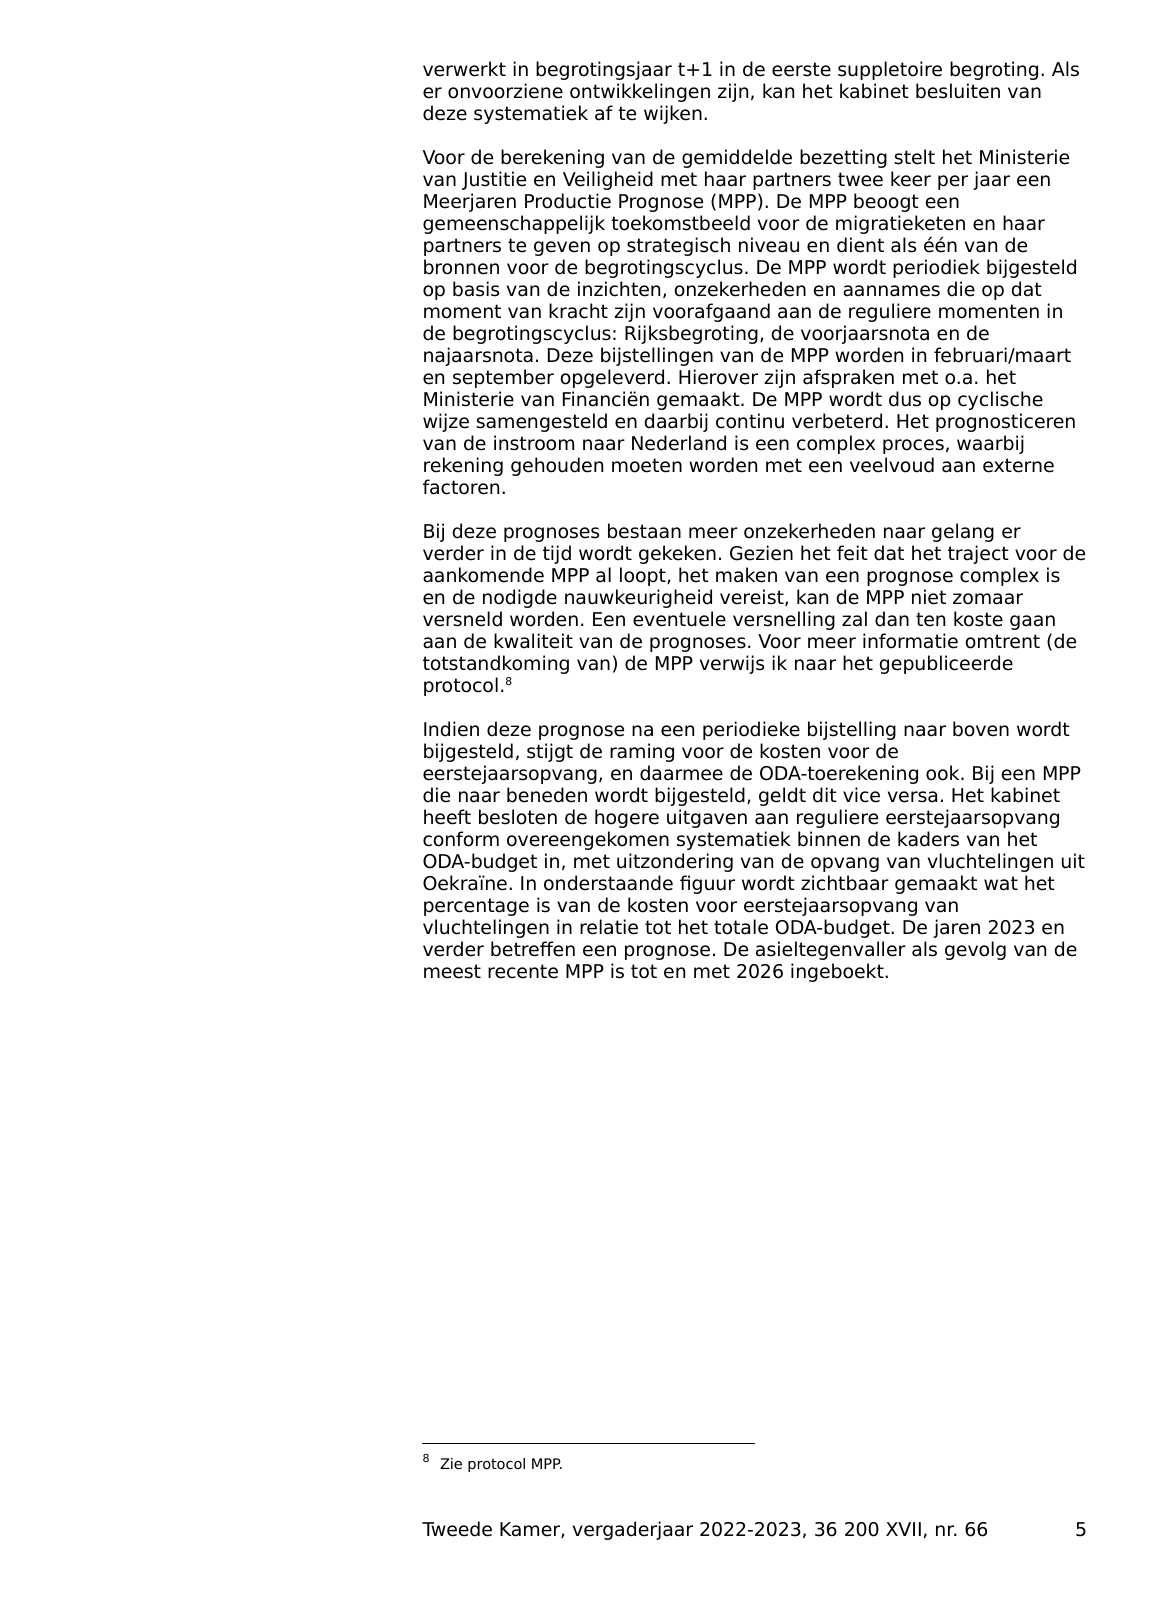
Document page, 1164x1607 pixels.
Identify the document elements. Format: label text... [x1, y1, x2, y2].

text Zie protocol MPP. [422, 1452, 1087, 1474]
text Indien deze prognose na een periodieke bijstelling naar boven wordt bijgesteld, stijgt de raming voor de kosten voor de eerstejaarsopvang, en daarmee de ODA-toerekening ook. Bij een MPP die naar beneden wordt bijgesteld, geldt dit vice versa. Het kabinet heeft besloten de hogere uitgaven aan reguliere eerstejaarsopvang conform overeengekomen systematiek binnen de kaders van het ODA-budget in, met uitzondering van de opvang van vluchtelingen uit Oekraïne. In onderstaande figuur wordt zichtbaar gemaakt wat het percentage is van de kosten voor eerstejaarsopvang van vluchtelingen in relatie tot het totale ODA-budget. De jaren 2023 en verder betreffen een prognose. De asieltegenvaller als gevolg van de meest recente MPP is tot en met 2026 ingeboekt. [422, 719, 1087, 983]
text Voor de berekening van de gemiddelde bezetting stelt het Ministerie van Justitie en Veiligheid met haar partners twee keer per jaar een Meerjaren Productie Prognose (MPP). De MPP beoogt een gemeenschappelijk toekomstbeeld voor de migratieketen en haar partners te geven op strategisch niveau en dient als één van de bronnen voor de begrotingscyclus. De MPP wordt periodiek bijgesteld op basis van de inzichten, onzekerheden en aannames die op dat moment van kracht zijn voorafgaand aan de reguliere momenten in de begrotingscyclus: Rijksbegroting, de voorjaarsnota en de najaarsnota. Deze bijstellingen van de MPP worden in februari/maart en september opgeleverd. Hierover zijn afspraken met o.a. het Ministerie van Financiën gemaakt. De MPP wordt dus op cyclische wijze samengesteld en daarbij continu verbeterd. Het prognosticeren van de instroom naar Nederland is een complex proces, waarbij rekening gehouden moeten worden met een veelvoud aan externe factoren. [422, 147, 1087, 499]
text Bij deze prognoses bestaan meer onzekerheden naar gelang er verder in de tijd wordt gekeken. Gezien het feit dat het traject voor de aankomende MPP al loopt, het maken van een prognose complex is en de nodigde nauwkeurigheid vereist, kan de MPP niet zomaar versneld worden. Een eventuele versnelling zal dan ten koste gaan aan de kwaliteit van de prognoses. Voor meer informatie omtrent (de totstandkoming van) de MPP verwijs ik naar het gepubliceerde protocol. [422, 521, 1087, 697]
text verwerkt in begrotingsjaar t+1 in de eerste suppletoire begroting. Als er onvoorziene ontwikkelingen zijn, kan het kabinet besluiten van deze systematiek af te wijken. [422, 59, 1087, 125]
